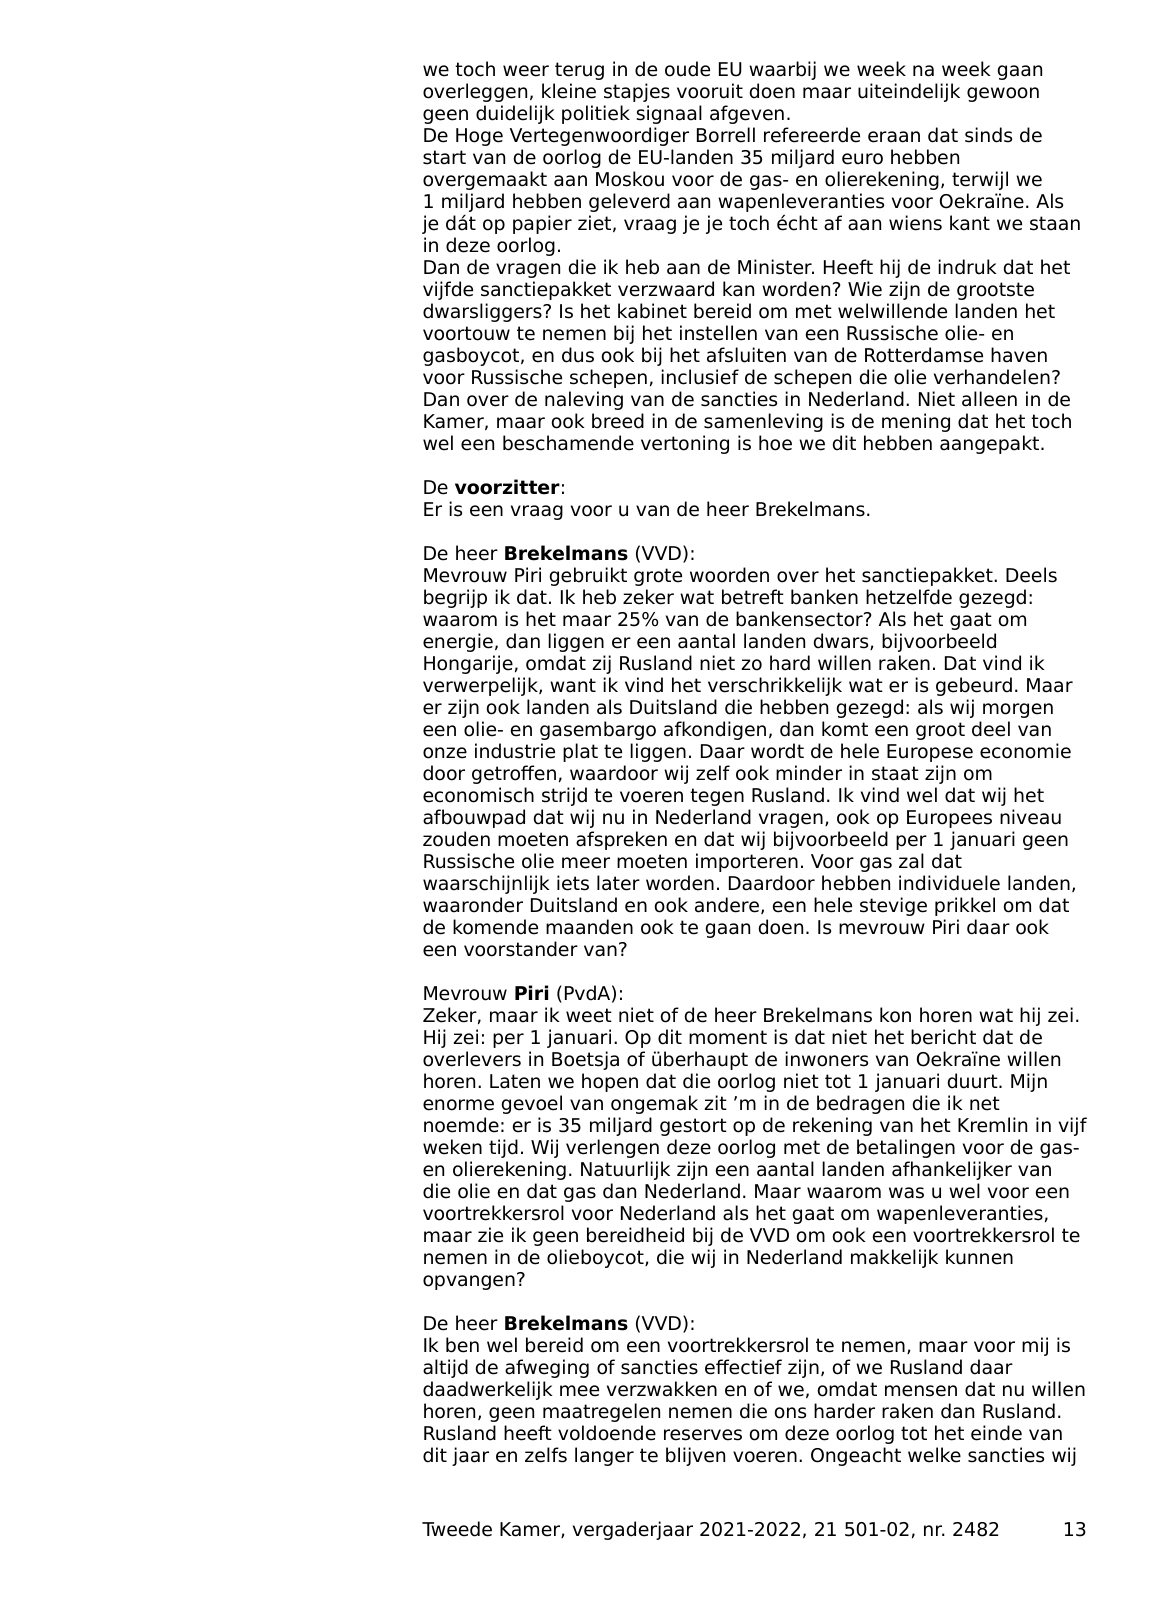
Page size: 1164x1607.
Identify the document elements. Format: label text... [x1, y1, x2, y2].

text we toch weer terug in de oude EU waarbij we week na week gaan overleggen, kleine stapjes vooruit doen maar uiteindelijk gewoon geen duidelijk politiek signaal afgeven. [422, 59, 1087, 125]
text Mevrouw Piri (PvdA): [422, 983, 1087, 1005]
text Dan de vragen die ik heb aan de Minister. Heeft hij de indruk dat het vijfde sanctiepakket verzwaard kan worden? Wie zijn de grootste dwarsliggers? Is het kabinet bereid om met welwillende landen het voortouw te nemen bij het instellen van een Russische olie- en gasboycot, en dus ook bij het afsluiten van de Rotterdamse haven voor Russische schepen, inclusief de schepen die olie verhandelen? [422, 257, 1087, 389]
text De voorzitter: [422, 477, 1087, 499]
text Mevrouw Piri gebruikt grote woorden over het sanctiepakket. Deels begrijp ik dat. Ik heb zeker wat betreft banken hetzelfde gezegd: waarom is het maar 25% van de bankensector? Als het gaat om energie, dan liggen er een aantal landen dwars, bijvoorbeeld Hongarije, omdat zij Rusland niet zo hard willen raken. Dat vind ik verwerpelijk, want ik vind het verschrikkelijk wat er is gebeurd. Maar er zijn ook landen als Duitsland die hebben gezegd: als wij morgen een olie- en gasembargo afkondigen, dan komt een groot deel van onze industrie plat te liggen. Daar wordt de hele Europese economie door getroffen, waardoor wij zelf ook minder in staat zijn om economisch strijd te voeren tegen Rusland. Ik vind wel dat wij het afbouwpad dat wij nu in Nederland vragen, ook op Europees niveau zouden moeten afspreken en dat wij bijvoorbeeld per 1 januari geen Russische olie meer moeten importeren. Voor gas zal dat waarschijnlijk iets later worden. Daardoor hebben individuele landen, waaronder Duitsland en ook andere, een hele stevige prikkel om dat de komende maanden ook te gaan doen. Is mevrouw Piri daar ook een voorstander van? [422, 565, 1087, 961]
text De heer Brekelmans (VVD): [422, 1313, 1087, 1335]
text Zeker, maar ik weet niet of de heer Brekelmans kon horen wat hij zei. Hij zei: per 1 januari. Op dit moment is dat niet het bericht dat de overlevers in Boetsja of überhaupt de inwoners van Oekraïne willen horen. Laten we hopen dat die oorlog niet tot 1 januari duurt. Mijn enorme gevoel van ongemak zit ’m in de bedragen die ik net noemde: er is 35 miljard gestort op de rekening van het Kremlin in vijf weken tijd. Wij verlengen deze oorlog met de betalingen voor de gas- en olierekening. Natuurlijk zijn een aantal landen afhankelijker van die olie en dat gas dan Nederland. Maar waarom was u wel voor een voortrekkersrol voor Nederland als het gaat om wapenleveranties, maar zie ik geen bereidheid bij de VVD om ook een voortrekkersrol te nemen in de olieboycot, die wij in Nederland makkelijk kunnen opvangen? [422, 1005, 1087, 1291]
text Ik ben wel bereid om een voortrekkersrol te nemen, maar voor mij is altijd de afweging of sancties effectief zijn, of we Rusland daar daadwerkelijk mee verzwakken en of we, omdat mensen dat nu willen horen, geen maatregelen nemen die ons harder raken dan Rusland. Rusland heeft voldoende reserves om deze oorlog tot het einde van dit jaar en zelfs langer te blijven voeren. Ongeacht welke sancties wij [422, 1335, 1087, 1467]
text De heer Brekelmans (VVD): [422, 543, 1087, 565]
text Dan over de naleving van de sancties in Nederland. Niet alleen in de Kamer, maar ook breed in de samenleving is de mening dat het toch wel een beschamende vertoning is hoe we dit hebben aangepakt. [422, 389, 1087, 455]
text De Hoge Vertegenwoordiger Borrell refereerde eraan dat sinds de start van de oorlog de EU-landen 35 miljard euro hebben overgemaakt aan Moskou voor de gas- en olierekening, terwijl we 1 miljard hebben geleverd aan wapenleveranties voor Oekraïne. Als je dát op papier ziet, vraag je je toch écht af aan wiens kant we staan in deze oorlog. [422, 125, 1087, 257]
text Er is een vraag voor u van de heer Brekelmans. [422, 499, 1087, 521]
